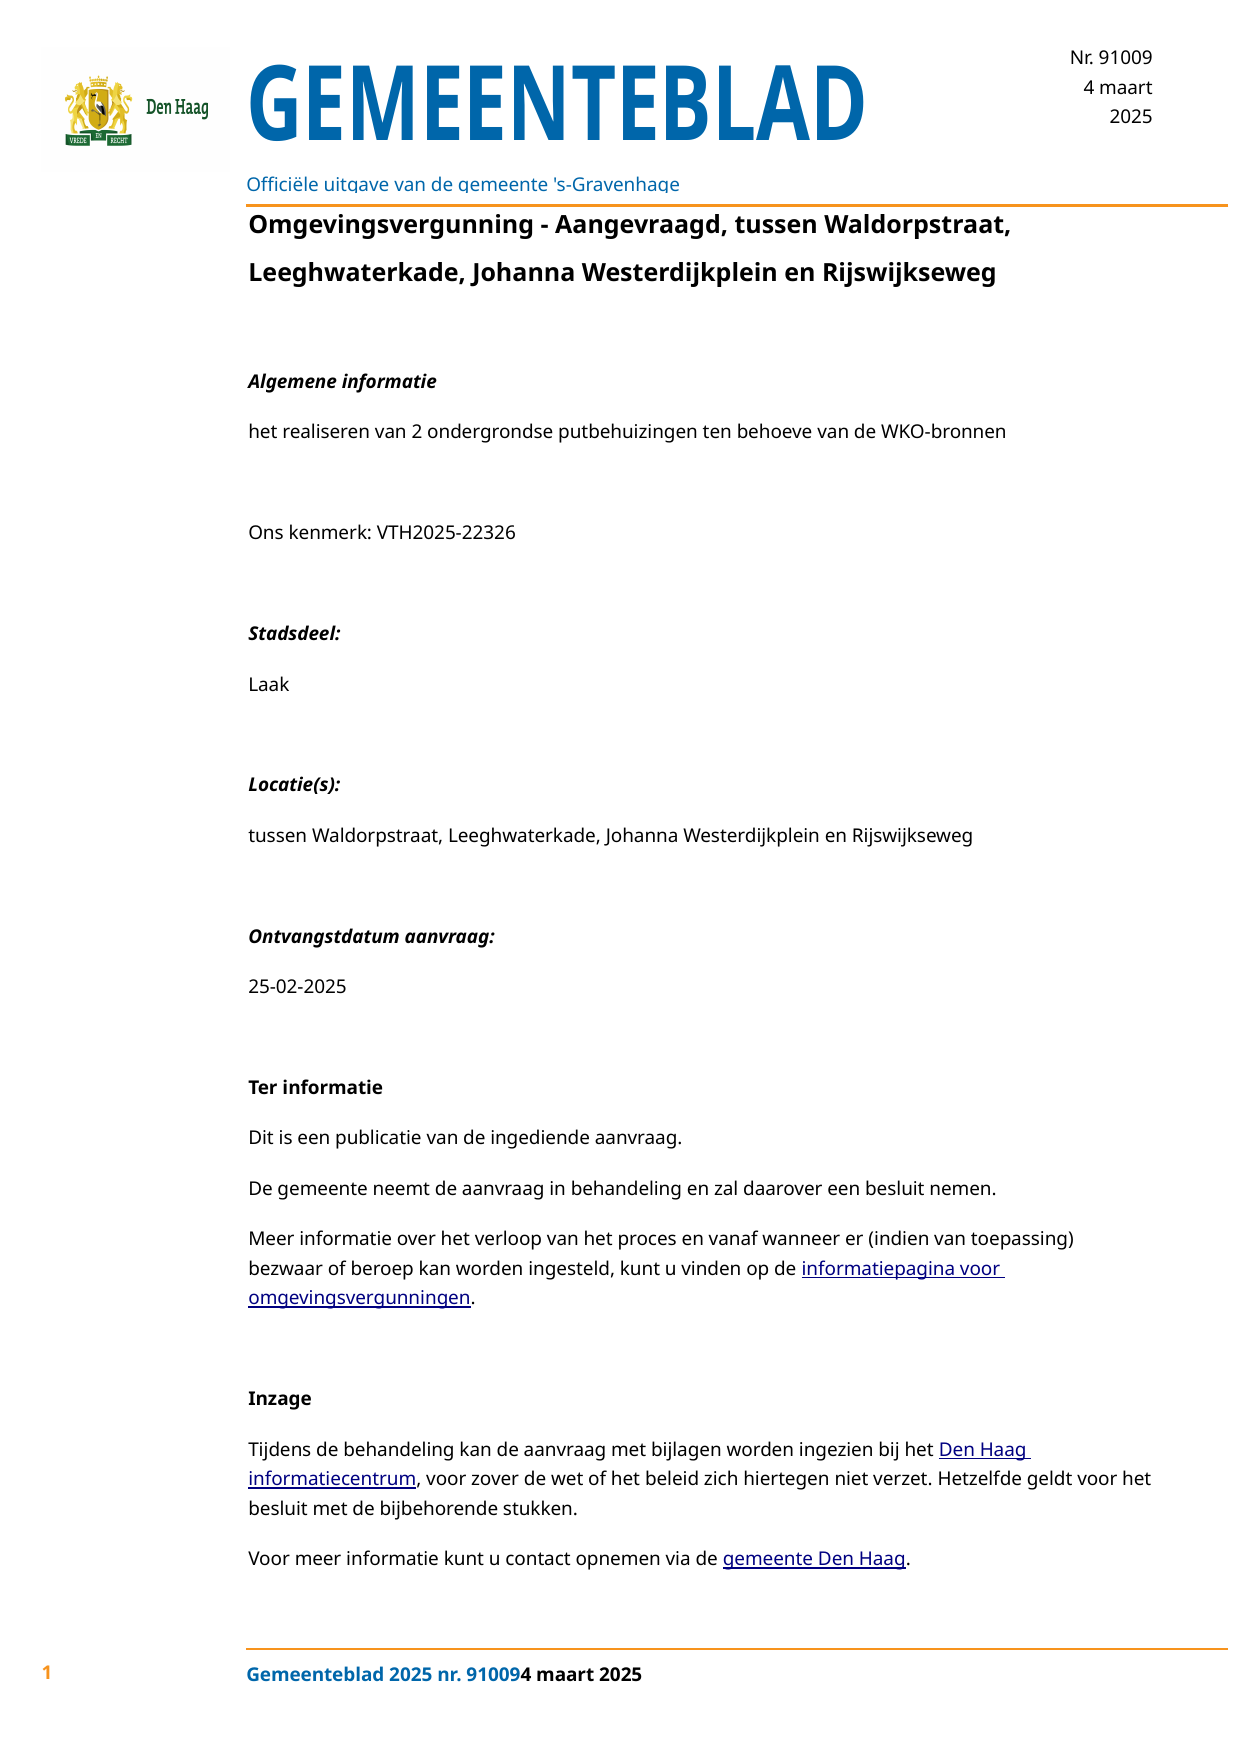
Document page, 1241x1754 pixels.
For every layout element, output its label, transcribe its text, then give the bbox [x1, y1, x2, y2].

text Ontvangstdatum aanvraag: [248, 923, 1152, 949]
text Locatie(s): [248, 772, 1152, 797]
text Ter informatie [248, 1074, 1152, 1100]
text Inzage [248, 1385, 1152, 1411]
text Tijdens de behandeling kan de aanvraag met bijlagen worden ingezien bij het Den Haag informatiecentrum, voor zover de wet of het beleid zich hiertegen niet verzet. Hetzelfde geldt voor het besluit met de bijbehorende stukken. [248, 1436, 1152, 1521]
text Dit is een publicatie van de ingediende aanvraag. [248, 1124, 1152, 1150]
text Omgevingsvergunning - Aangevraagd, tussen Waldorpstraat, Leeghwaterkade, Johanna Westerdijkplein en Rijswijkseweg [248, 207, 1152, 288]
text Laak [248, 671, 1152, 697]
text Ons kenmerk: VTH2025-22326 [248, 519, 1152, 545]
text tussen Waldorpstraat, Leeghwaterkade, Johanna Westerdijkplein en Rijswijkseweg [248, 822, 1152, 848]
text Meer informatie over het verloop van het proces en vanaf wanneer er (indien van toepassing) bezwaar of beroep kan worden ingesteld, kunt u vinden op de informatiepagina voor omgevingsvergunningen. [248, 1225, 1152, 1310]
text Algemene informatie [248, 368, 1152, 394]
text Voor meer informatie kunt u contact opnemen via de gemeente Den Haag. [248, 1545, 1152, 1571]
picture [41, 47, 231, 172]
text 25-02-2025 [248, 973, 1152, 999]
text De gemeente neemt de aanvraag in behandeling en zal daarover een besluit nemen. [248, 1175, 1152, 1201]
text het realiseren van 2 ondergrondse putbehuizingen ten behoeve van de WKO-bronnen [248, 419, 1152, 444]
text Stadsdeel: [248, 620, 1152, 646]
